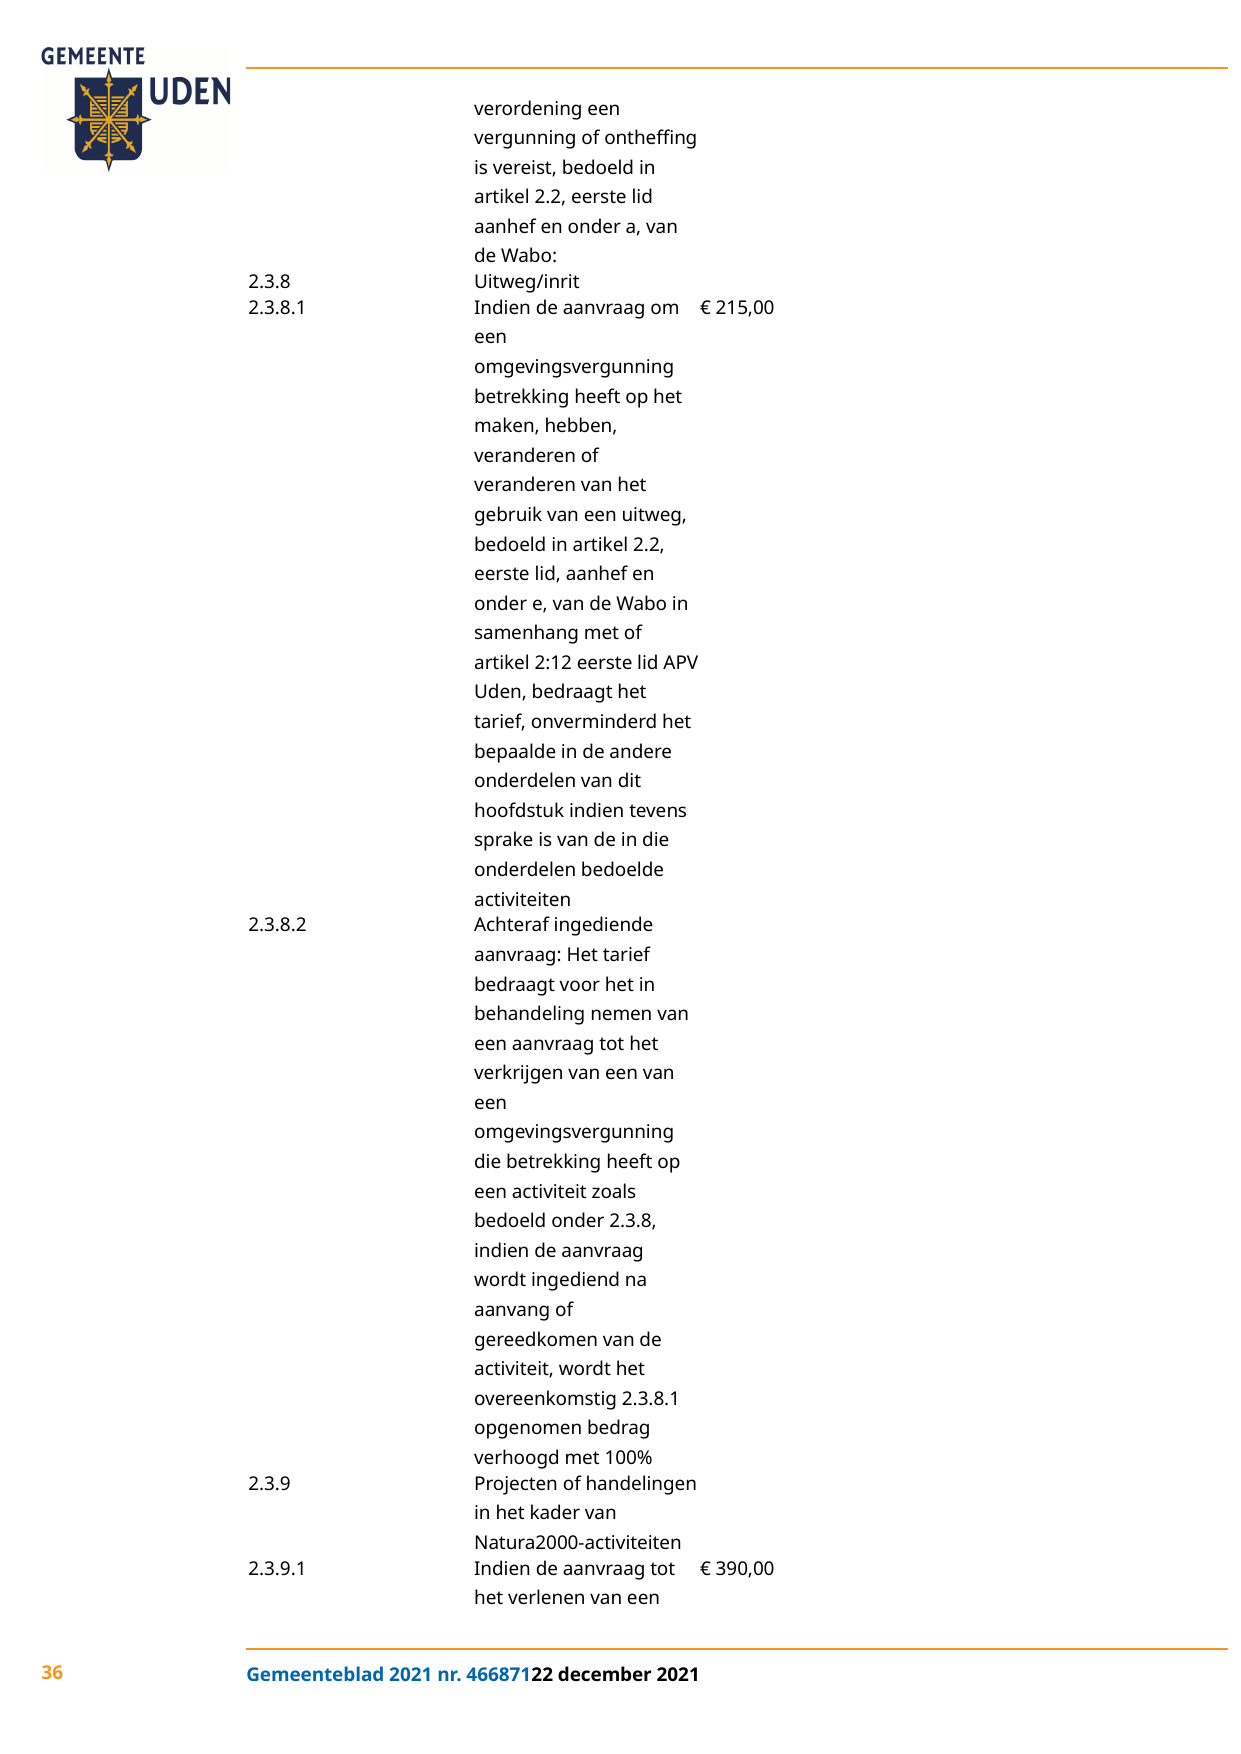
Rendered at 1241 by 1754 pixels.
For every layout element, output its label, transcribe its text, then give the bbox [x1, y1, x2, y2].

table_cell 2.3.8.2 [248, 912, 474, 1470]
table_cell Indien de aanvraag om een omgevingsvergunning betrekking heeft op het maken, hebben, veranderen of veranderen van het gebruik van een uitweg, bedoeld in artikel 2.2, eerste lid, aanhef en onder e, van de Wabo in samenhang met of artikel 2:12 eerste lid APV Uden, bedraagt het tarief, onverminderd het bepaalde in de andere onderdelen van dit hoofdstuk indien tevens sprake is van de in die onderdelen bedoelde activiteiten [474, 294, 700, 912]
table_cell Achteraf ingediende aanvraag: Het tarief bedraagt voor het in behandeling nemen van een aanvraag tot het verkrijgen van een van een omgevingsvergunning die betrekking heeft op een activiteit zoals bedoeld onder 2.3.8, indien de aanvraag wordt ingediend na aanvang of gereedkomen van de activiteit, wordt het overeenkomstig 2.3.8.1 opgenomen bedrag verhoogd met 100% [474, 912, 700, 1470]
table_cell 2.3.9 [248, 1470, 474, 1555]
table_cell Projecten of handelingen in het kader van Natura2000-activiteiten [474, 1470, 700, 1555]
table_cell [926, 912, 1152, 1470]
table_cell 2.3.8 [248, 269, 474, 294]
table_cell [700, 95, 926, 268]
table_cell 2.3.9.1 [248, 1555, 474, 1610]
table_cell verordening een vergunning of ontheffing is vereist, bedoeld in artikel 2.2, eerste lid aanhef en onder a, van de Wabo: [474, 95, 700, 268]
table_cell [700, 912, 926, 1470]
table_cell [926, 269, 1152, 294]
table_cell € 390,00 [700, 1555, 926, 1610]
table_cell 2.3.8.1 [248, 294, 474, 912]
table_cell Indien de aanvraag tot het verlenen van een [474, 1555, 700, 1610]
table_cell [248, 95, 474, 268]
table_cell Uitweg/inrit [474, 269, 700, 294]
table_cell [926, 1555, 1152, 1610]
table_cell [700, 1470, 926, 1555]
table_cell [926, 294, 1152, 912]
table_cell [926, 95, 1152, 268]
table_cell [926, 1470, 1152, 1555]
table_cell [700, 269, 926, 294]
table_cell € 215,00 [700, 294, 926, 912]
picture [41, 47, 231, 172]
